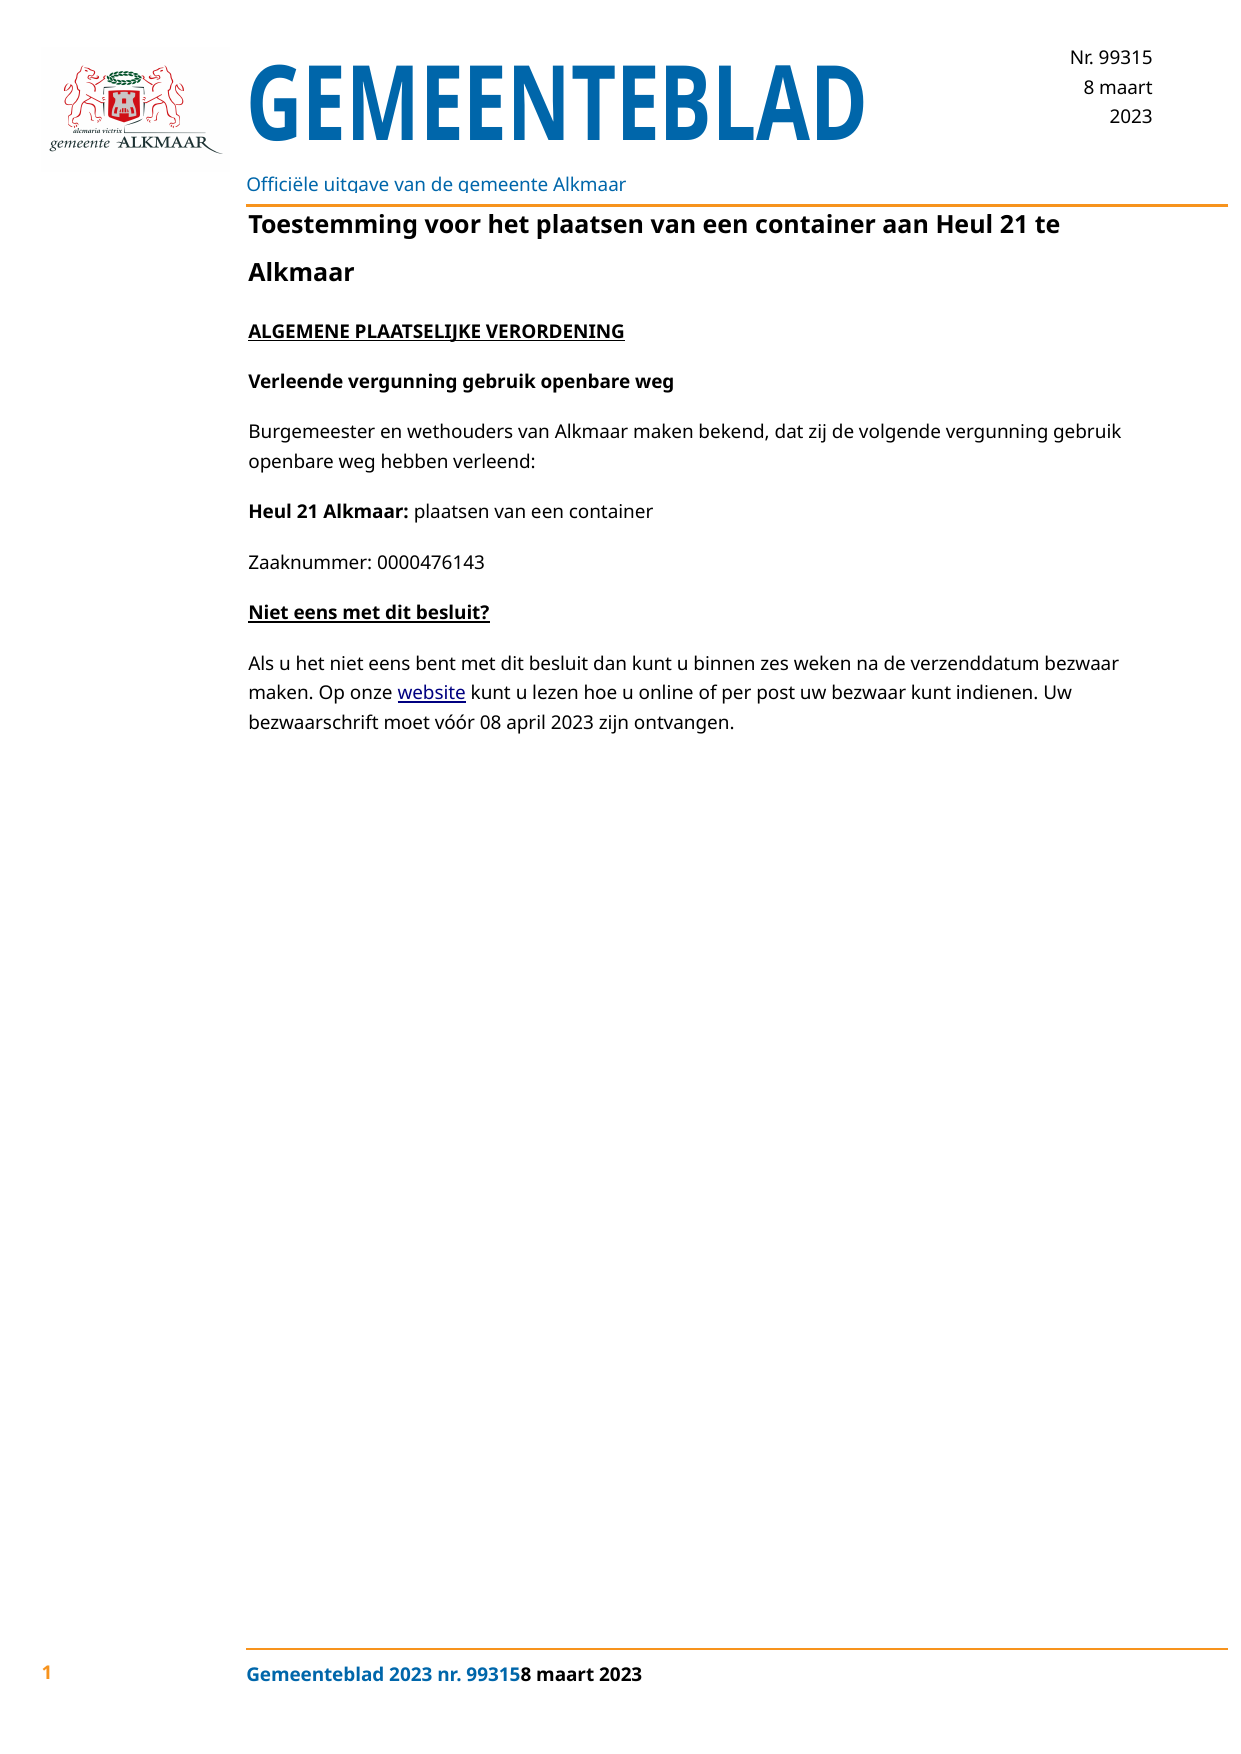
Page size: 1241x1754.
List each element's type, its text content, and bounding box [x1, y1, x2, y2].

text Zaaknummer: 0000476143 [248, 549, 1152, 575]
picture [41, 47, 231, 172]
text Verleende vergunning gebruik openbare weg [248, 368, 1152, 394]
text Burgemeester en wethouders van Alkmaar maken bekend, dat zij de volgende vergunning gebruik openbare weg hebben verleend: [248, 419, 1152, 474]
text ALGEMENE PLAATSELIJKE VERORDENING [248, 318, 1152, 344]
text Heul 21 Alkmaar: plaatsen van een container [248, 499, 1152, 524]
text Toestemming voor het plaatsen van een container aan Heul 21 te Alkmaar [248, 207, 1152, 288]
text Niet eens met dit besluit? [248, 599, 1152, 625]
text Als u het niet eens bent met dit besluit dan kunt u binnen zes weken na de verzenddatum bezwaar maken. Op onze website kunt u lezen hoe u online of per post uw bezwaar kunt indienen. Uw bezwaarschrift moet vóór 08 april 2023 zijn ontvangen. [248, 650, 1152, 735]
